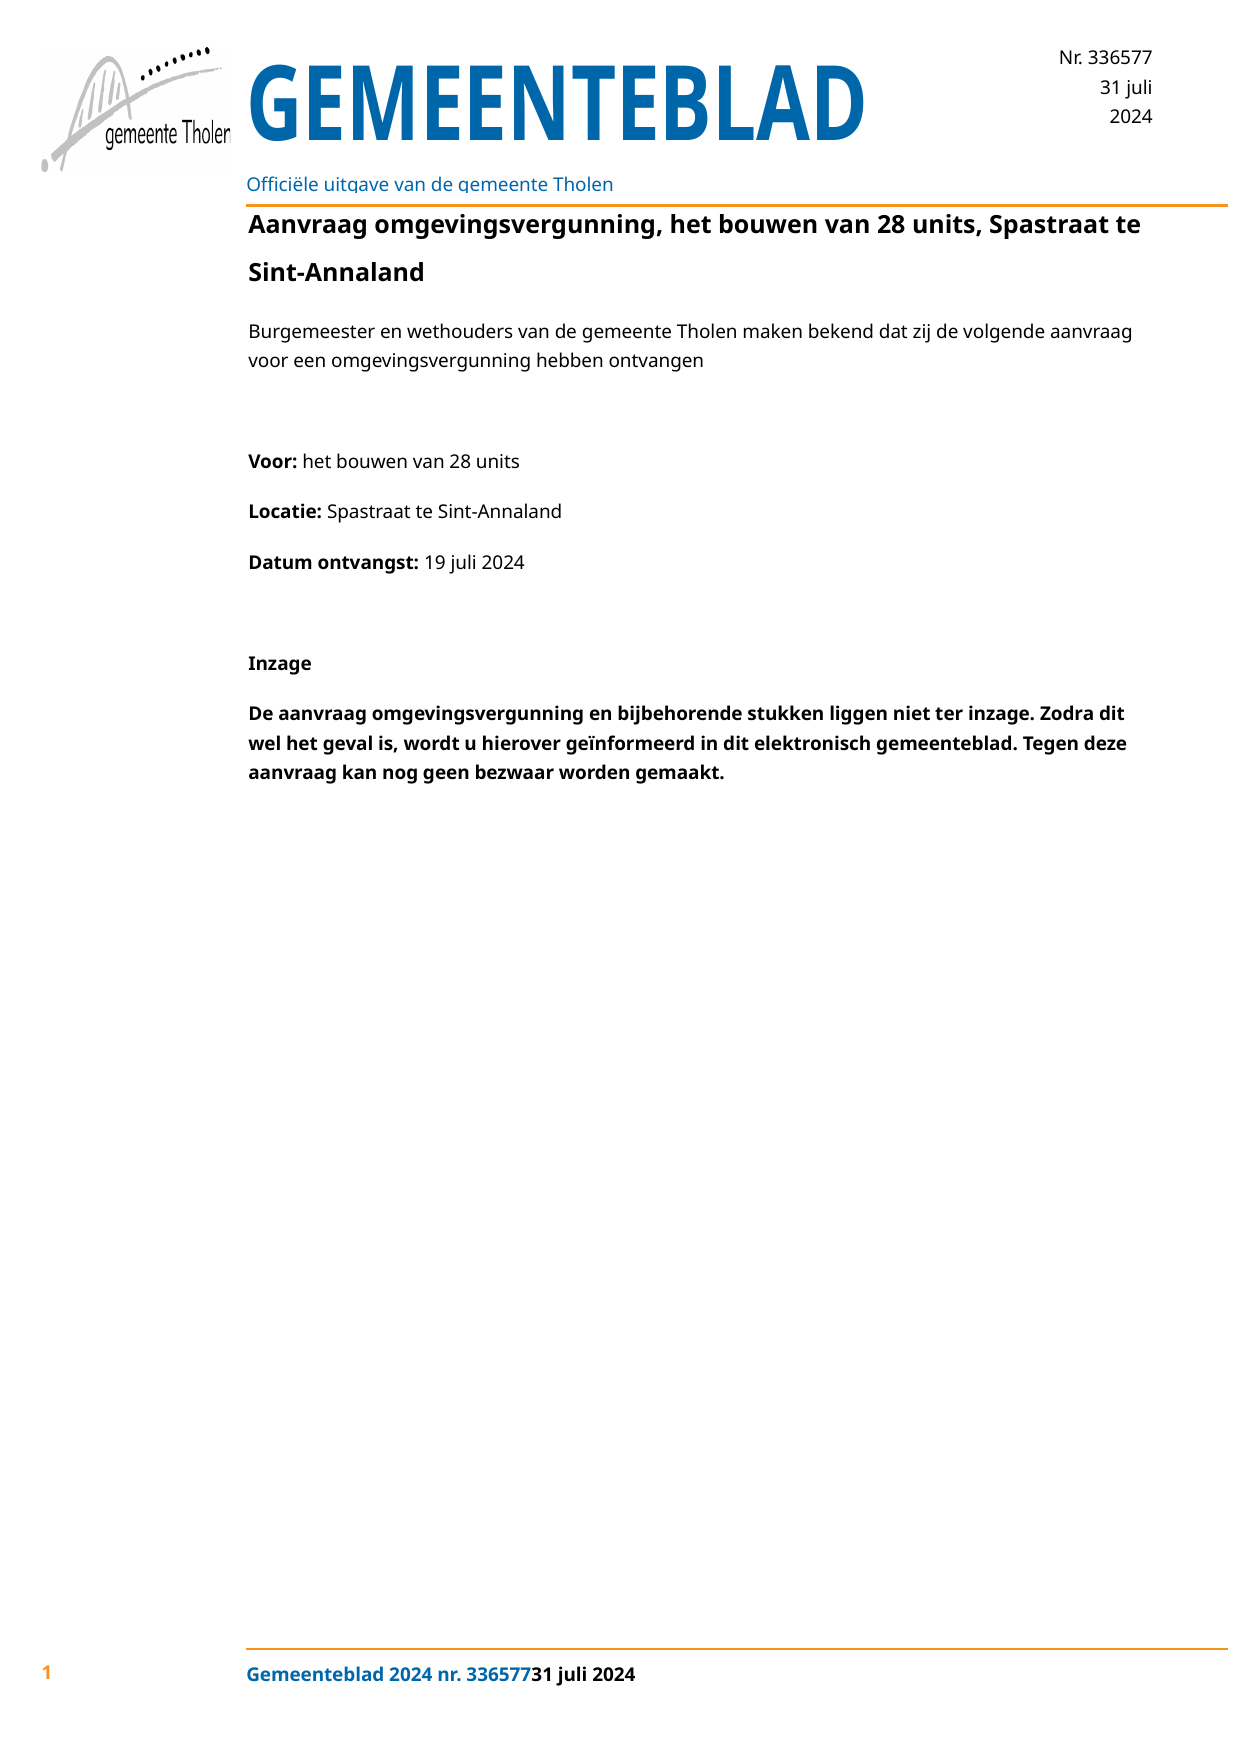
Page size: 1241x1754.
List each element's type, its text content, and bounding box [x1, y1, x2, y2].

text Burgemeester en wethouders van de gemeente Tholen maken bekend dat zij de volgende aanvraag voor een omgevingsvergunning hebben ontvangen [248, 318, 1152, 373]
text Aanvraag omgevingsvergunning, het bouwen van 28 units, Spastraat te Sint-Annaland [248, 207, 1152, 288]
text De aanvraag omgevingsvergunning en bijbehorende stukken liggen niet ter inzage. Zodra dit wel het geval is, wordt u hierover geïnformeerd in dit elektronisch gemeenteblad. Tegen deze aanvraag kan nog geen bezwaar worden gemaakt. [248, 700, 1152, 785]
text Inzage [248, 650, 1152, 676]
picture [41, 47, 231, 172]
text Voor: het bouwen van 28 units [248, 448, 1152, 474]
text Locatie: Spastraat te Sint-Annaland [248, 499, 1152, 524]
text Datum ontvangst: 19 juli 2024 [248, 549, 1152, 575]
